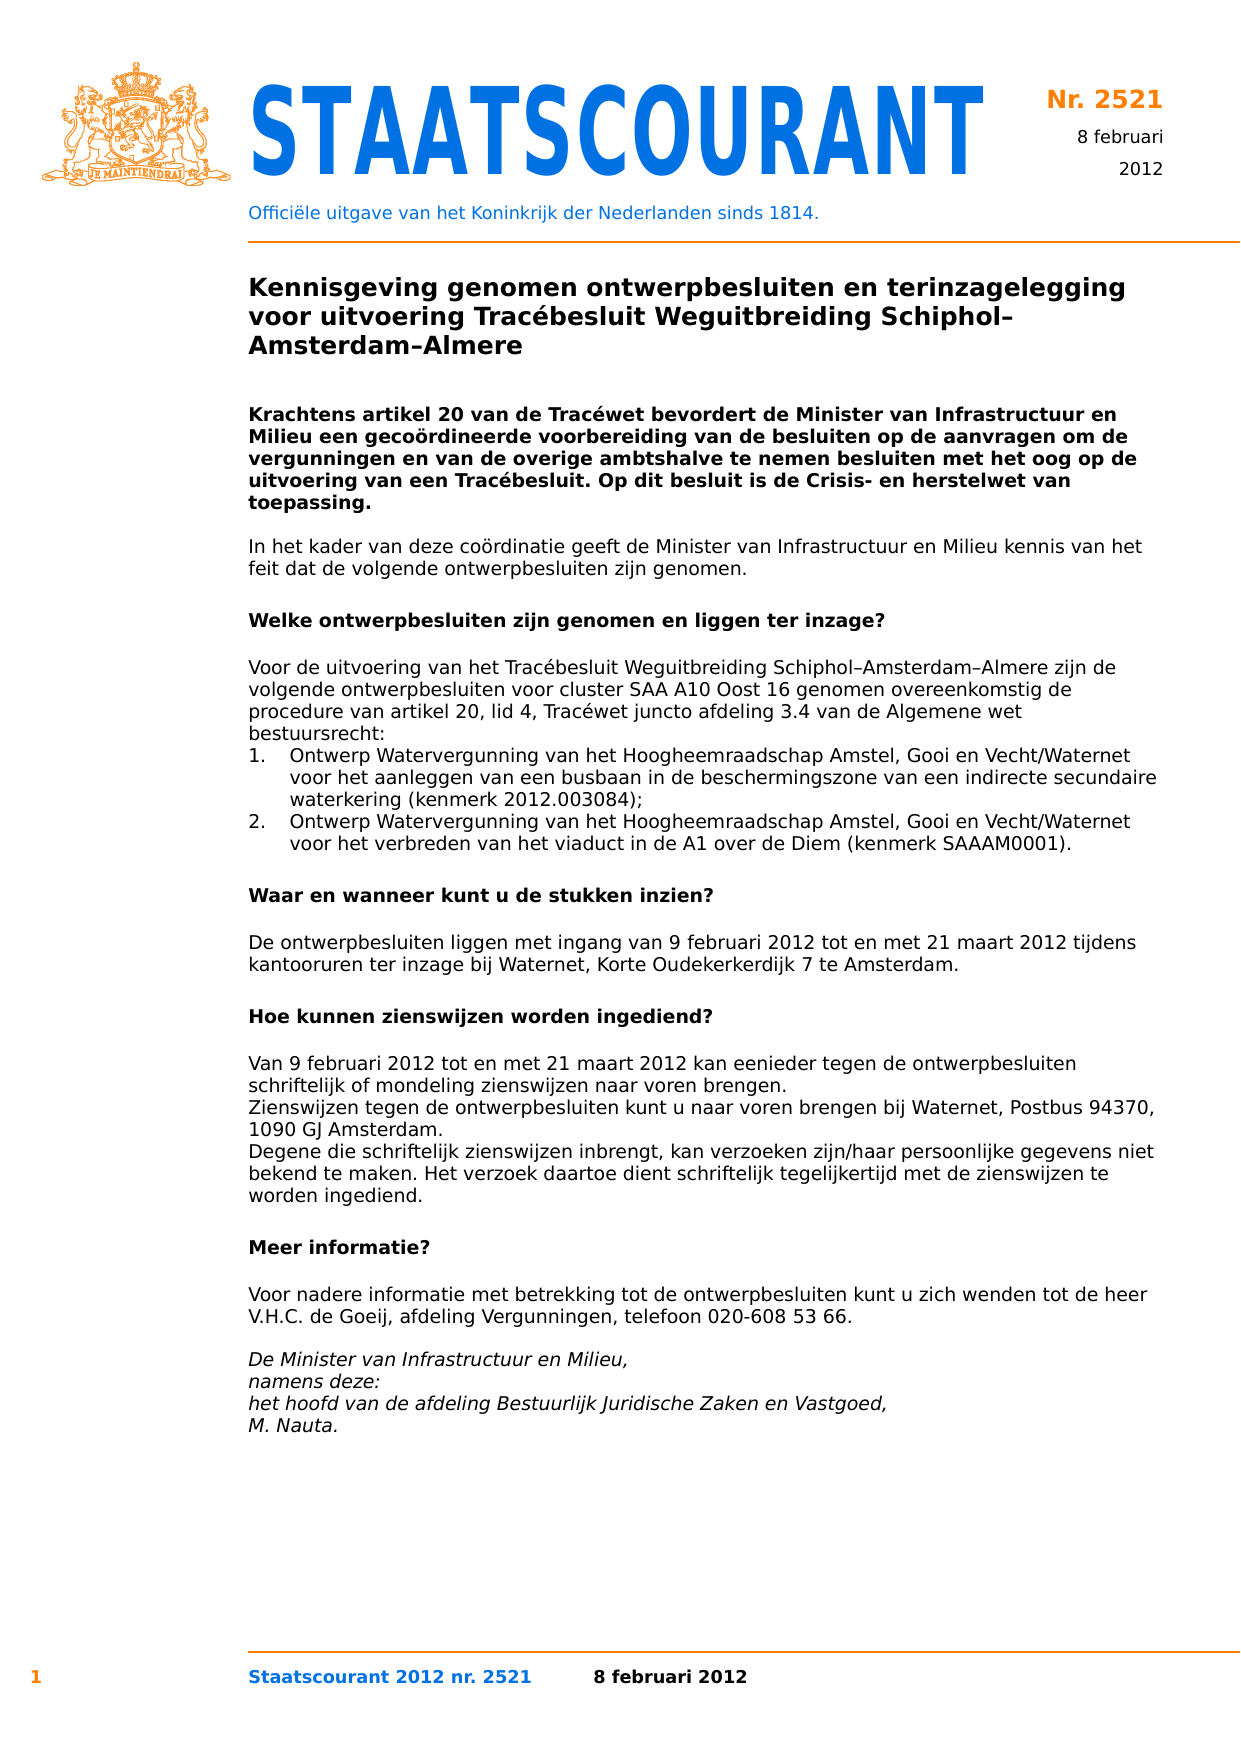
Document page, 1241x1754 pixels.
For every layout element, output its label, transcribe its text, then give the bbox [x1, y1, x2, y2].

text De ontwerpbesluiten liggen met ingang van 9 februari 2012 tot en met 21 maart 2012 tijdens kantooruren ter inzage bij Waternet, Korte Oudekerkerdijk 7 te Amsterdam. [248, 932, 1163, 976]
subtitle Kennisgeving genomen ontwerpbesluiten en terinzagelegging voor uitvoering Tracébesluit Weguitbreiding Schiphol–Amsterdam–Almere [248, 273, 1163, 361]
text Voor de uitvoering van het Tracébesluit Weguitbreiding Schiphol–Amsterdam–Almere zijn de volgende ontwerpbesluiten voor cluster SAA A10 Oost 16 genomen overeenkomstig de procedure van artikel 20, lid 4, Tracéwet juncto afdeling 3.4 van de Algemene wet bestuursrecht: [248, 657, 1163, 745]
text 2. Ontwerp Watervergunning van het Hoogheemraadschap Amstel, Gooi en Vecht/Waternet voor het verbreden van het viaduct in de A1 over de Diem (kenmerk SAAAM0001). [248, 811, 1163, 855]
subtitle Hoe kunnen zienswijzen worden ingediend? [248, 1006, 1163, 1028]
text 1. Ontwerp Watervergunning van het Hoogheemraadschap Amstel, Gooi en Vecht/Waternet voor het aanleggen van een busbaan in de beschermingszone van een indirecte secundaire waterkering (kenmerk 2012.003084); [248, 745, 1163, 811]
table_cell 8 februari [998, 121, 1240, 153]
table_cell Officiële uitgave van het Koninkrijk der Nederlanden sinds 1814. [248, 203, 1240, 241]
table_header [25, 62, 248, 241]
text Zienswijzen tegen de ontwerpbesluiten kunt u naar voren brengen bij Waternet, Postbus 94370, 1090 GJ Amsterdam. [248, 1097, 1163, 1141]
subtitle Welke ontwerpbesluiten zijn genomen en liggen ter inzage? [248, 610, 1163, 632]
text Van 9 februari 2012 tot en met 21 maart 2012 kan eenieder tegen de ontwerpbesluiten schriftelijk of mondeling zienswijzen naar voren brengen. [248, 1053, 1163, 1097]
text De Minister van Infrastructuur en Milieu, namens deze: het hoofd van de afdeling Bestuurlijk Juridische Zaken en Vastgoed, M. Nauta. [248, 1349, 1163, 1437]
table_cell 2012 [998, 153, 1240, 203]
text Voor nadere informatie met betrekking tot de ontwerpbesluiten kunt u zich wenden tot de heer V.H.C. de Goeij, afdeling Vergunningen, telefoon 020-608 53 66. [248, 1283, 1163, 1327]
table_header STAATSCOURANT [248, 62, 998, 203]
text Degene die schriftelijk zienswijzen inbrengt, kan verzoeken zijn/haar persoonlijke gegevens niet bekend te maken. Het verzoek daartoe dient schriftelijk tegelijkertijd met de zienswijzen te worden ingediend. [248, 1141, 1163, 1207]
text In het kader van deze coördinatie geeft de Minister van Infrastructuur en Milieu kennis van het feit dat de volgende ontwerpbesluiten zijn genomen. [248, 536, 1163, 580]
subtitle Waar en wanneer kunt u de stukken inzien? [248, 885, 1163, 907]
text Krachtens artikel 20 van de Tracéwet bevordert de Minister van Infrastructuur en Milieu een gecoördineerde voorbereiding van de besluiten op de aanvragen om de vergunningen en van de overige ambtshalve te nemen besluiten met het oog op de uitvoering van een Tracébesluit. Op dit besluit is de Crisis- en herstelwet van toepassing. [248, 404, 1163, 514]
subtitle Meer informatie? [248, 1237, 1163, 1258]
table_header Nr. 2521 [998, 62, 1240, 121]
picture [41, 62, 231, 186]
